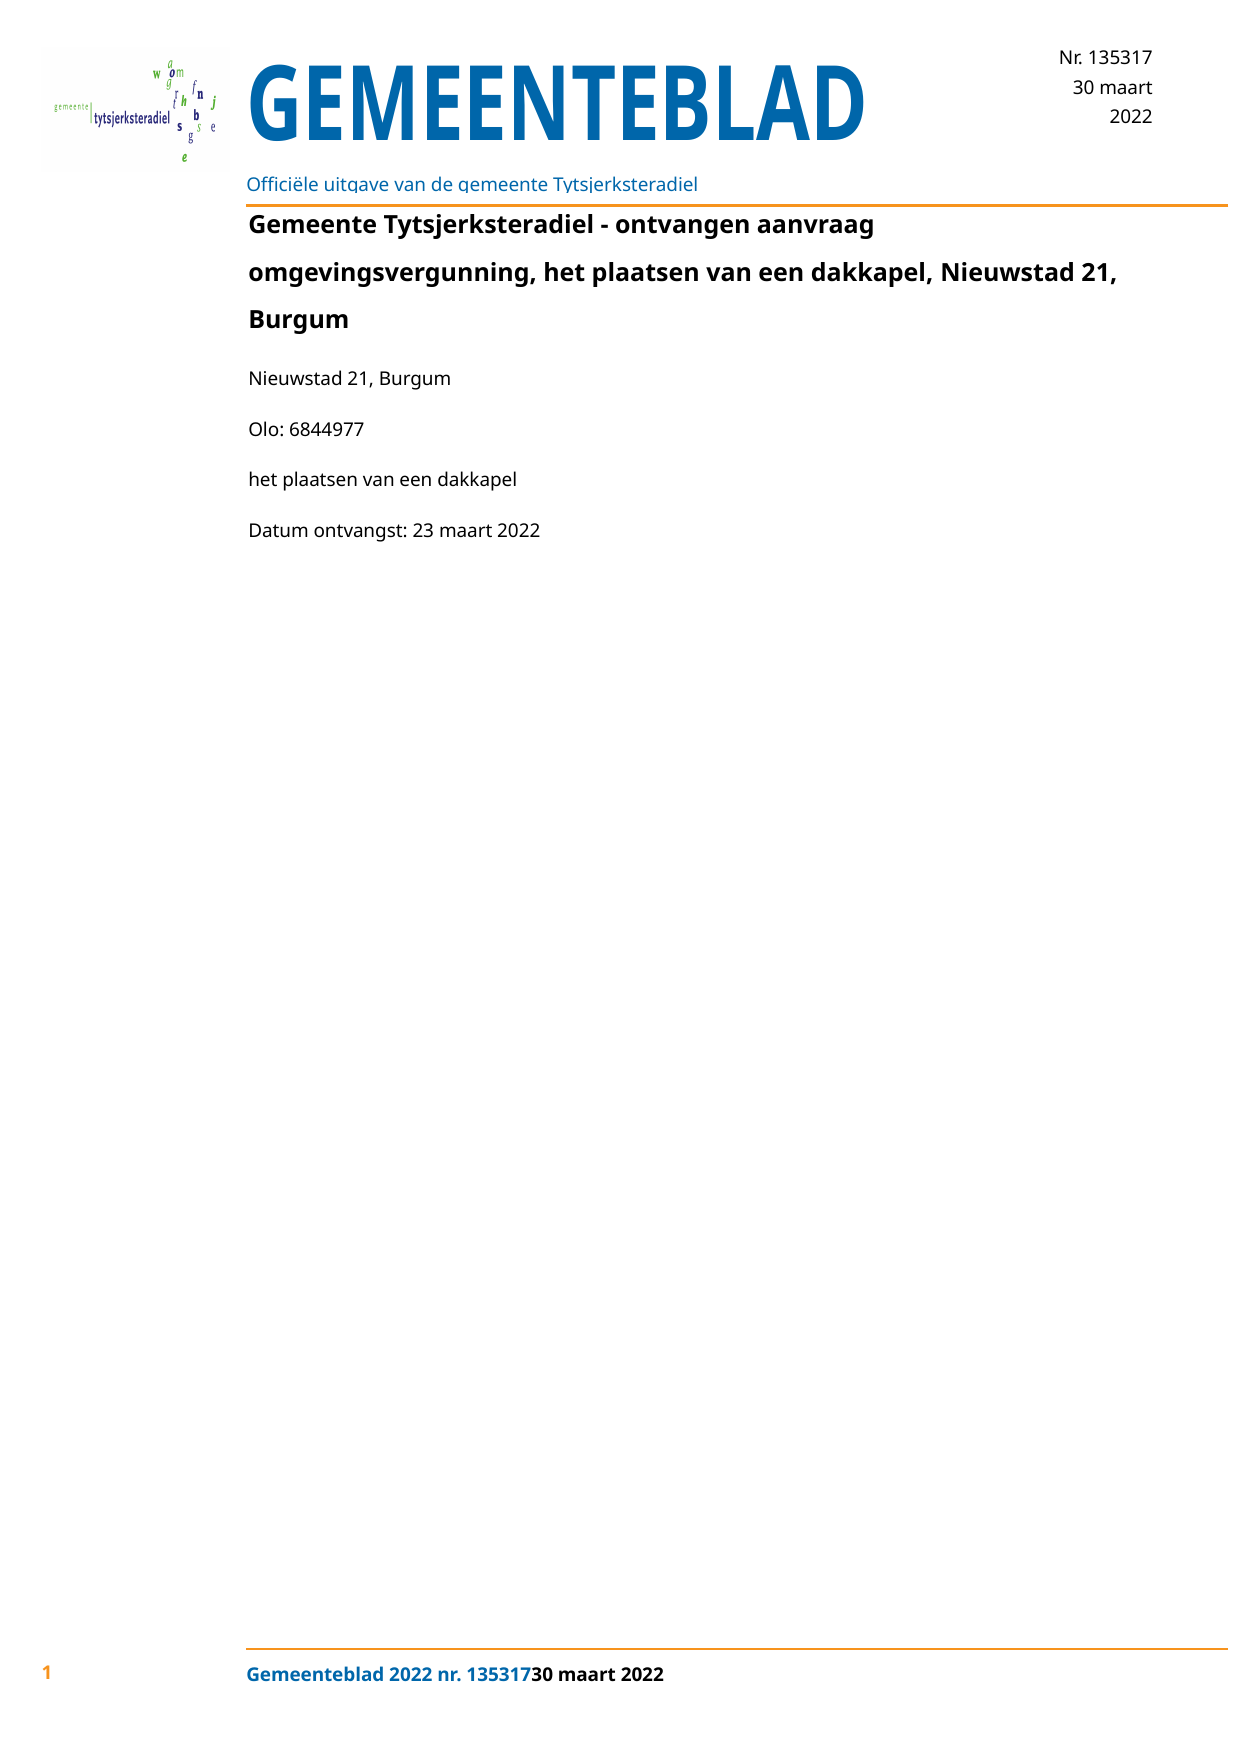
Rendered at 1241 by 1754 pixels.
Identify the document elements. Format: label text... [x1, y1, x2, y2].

picture [41, 47, 231, 172]
text Datum ontvangst: 23 maart 2022 [248, 517, 1152, 542]
text het plaatsen van een dakkapel [248, 466, 1152, 492]
text Nieuwstad 21, Burgum [248, 366, 1152, 391]
text Olo: 6844977 [248, 416, 1152, 442]
text Gemeente Tytsjerksteradiel - ontvangen aanvraag omgevingsvergunning, het plaatsen van een dakkapel, Nieuwstad 21, Burgum [248, 207, 1152, 336]
